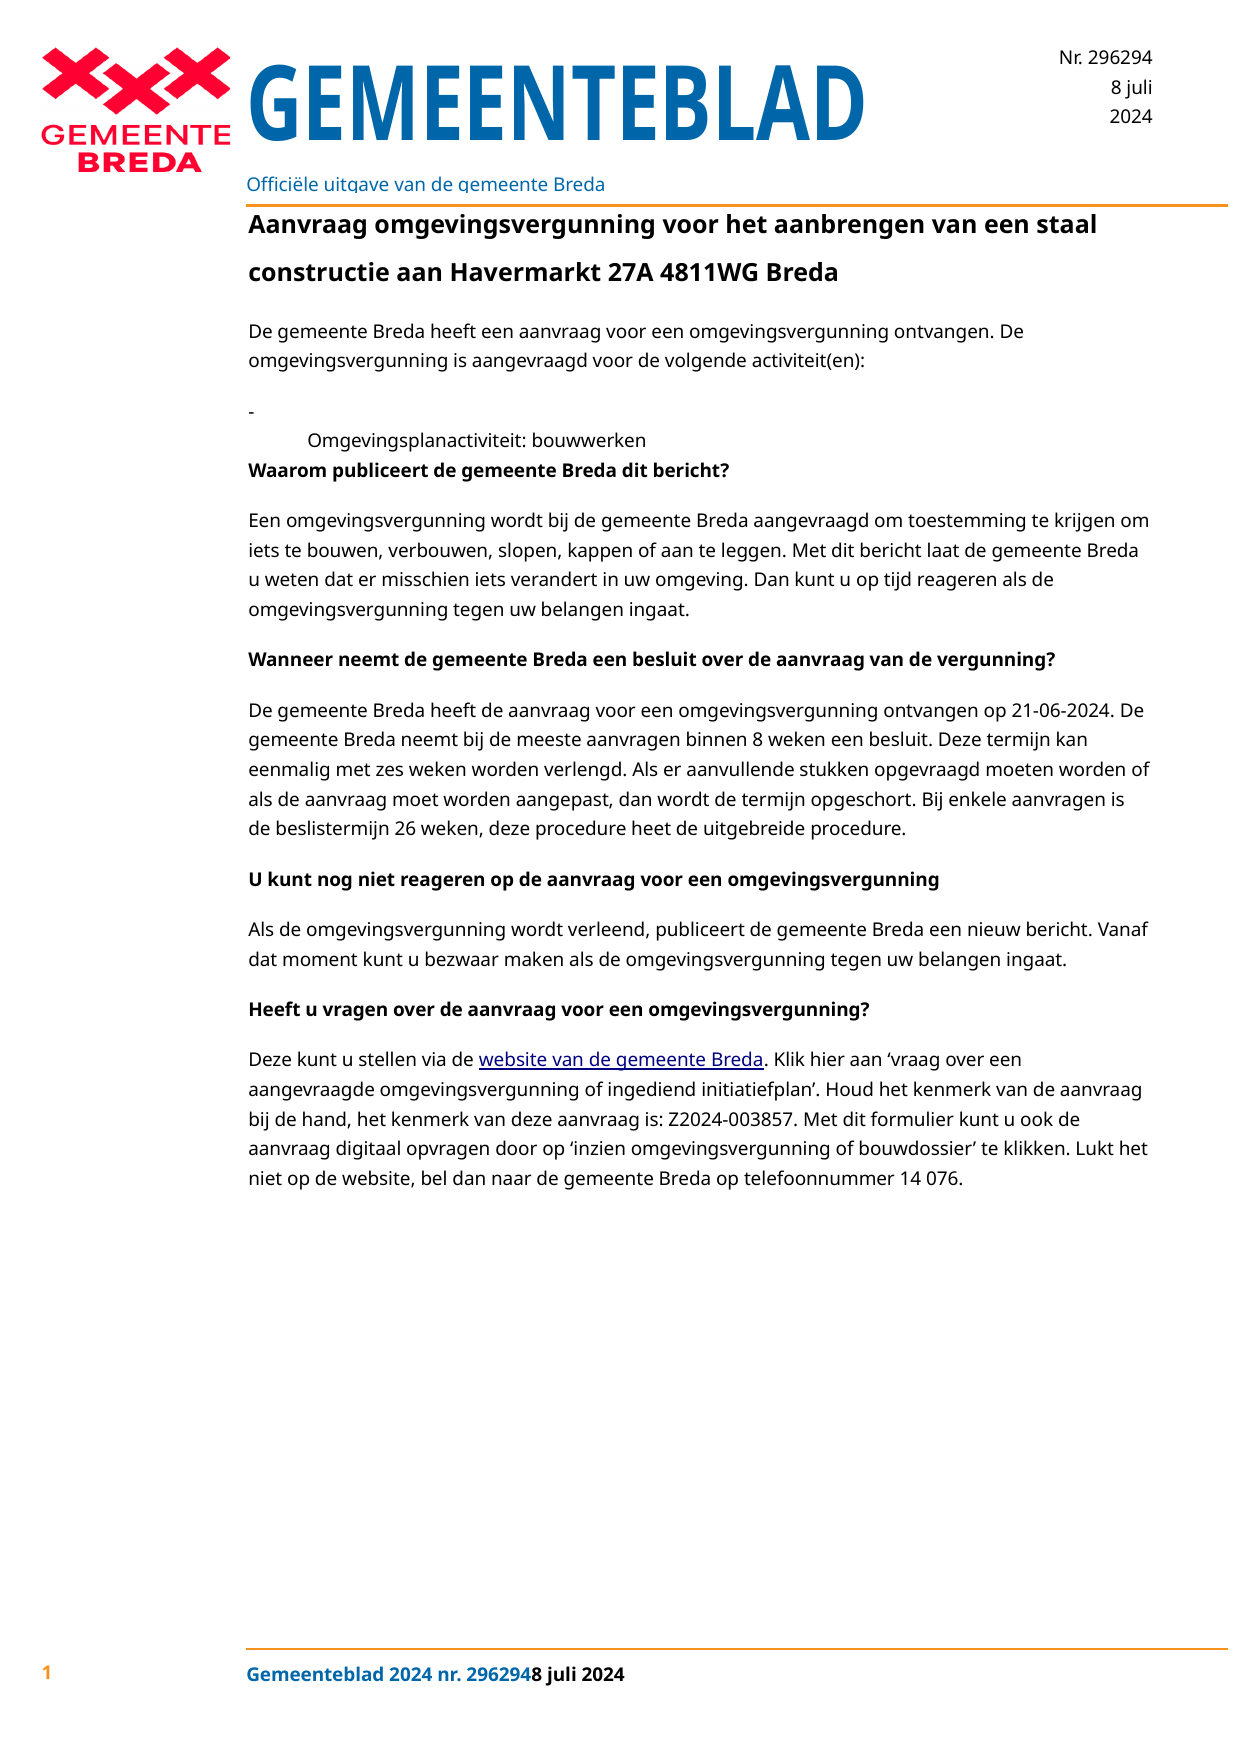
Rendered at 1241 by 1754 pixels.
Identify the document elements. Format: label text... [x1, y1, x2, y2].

text Wanneer neemt de gemeente Breda een besluit over de aanvraag van de vergunning? [248, 647, 1152, 672]
text Deze kunt u stellen via de website van de gemeente Breda. Klik hier aan ‘vraag over een aangevraagde omgevingsvergunning of ingediend initiatiefplan’. Houd het kenmerk van de aanvraag bij de hand, het kenmerk van deze aanvraag is: Z2024-003857. Met dit formulier kunt u ook de aanvraag digitaal opvragen door op ‘inzien omgevingsvergunning of bouwdossier’ te klikken. Lukt het niet op de website, bel dan naar de gemeente Breda op telefoonnummer 14 076. [248, 1047, 1152, 1191]
text Als de omgevingsvergunning wordt verleend, publiceert de gemeente Breda een nieuw bericht. Vanaf dat moment kunt u bezwaar maken als de omgevingsvergunning tegen uw belangen ingaat. [248, 916, 1152, 972]
text Heeft u vragen over de aanvraag voor een omgevingsvergunning? [248, 996, 1152, 1022]
text U kunt nog niet reageren op de aanvraag voor een omgevingsvergunning [248, 866, 1152, 892]
text Aanvraag omgevingsvergunning voor het aanbrengen van een staal constructie aan Havermarkt 27A 4811WG Breda [248, 207, 1152, 288]
text Waarom publiceert de gemeente Breda dit bericht? [248, 457, 1152, 483]
text De gemeente Breda heeft een aanvraag voor een omgevingsvergunning ontvangen. De omgevingsvergunning is aangevraagd voor de volgende activiteit(en): [248, 318, 1152, 373]
text Een omgevingsvergunning wordt bij de gemeente Breda aangevraagd om toestemming te krijgen om iets te bouwen, verbouwen, slopen, kappen of aan te leggen. Met dit bericht laat de gemeente Breda u weten dat er misschien iets verandert in uw omgeving. Dan kunt u op tijd reageren als de omgevingsvergunning tegen uw belangen ingaat. [248, 507, 1152, 622]
text De gemeente Breda heeft de aanvraag voor een omgevingsvergunning ontvangen op 21-06-2024. De gemeente Breda neemt bij de meeste aanvragen binnen 8 weken een besluit. Deze termijn kan eenmalig met zes weken worden verlengd. Als er aanvullende stukken opgevraagd moeten worden of als de aanvraag moet worden aangepast, dan wordt de termijn opgeschort. Bij enkele aanvragen is de beslistermijn 26 weken, deze procedure heet de uitgebreide procedure. [248, 697, 1152, 841]
picture [41, 47, 231, 172]
list Omgevingsplanactiviteit: bouwwerken [248, 427, 1152, 453]
